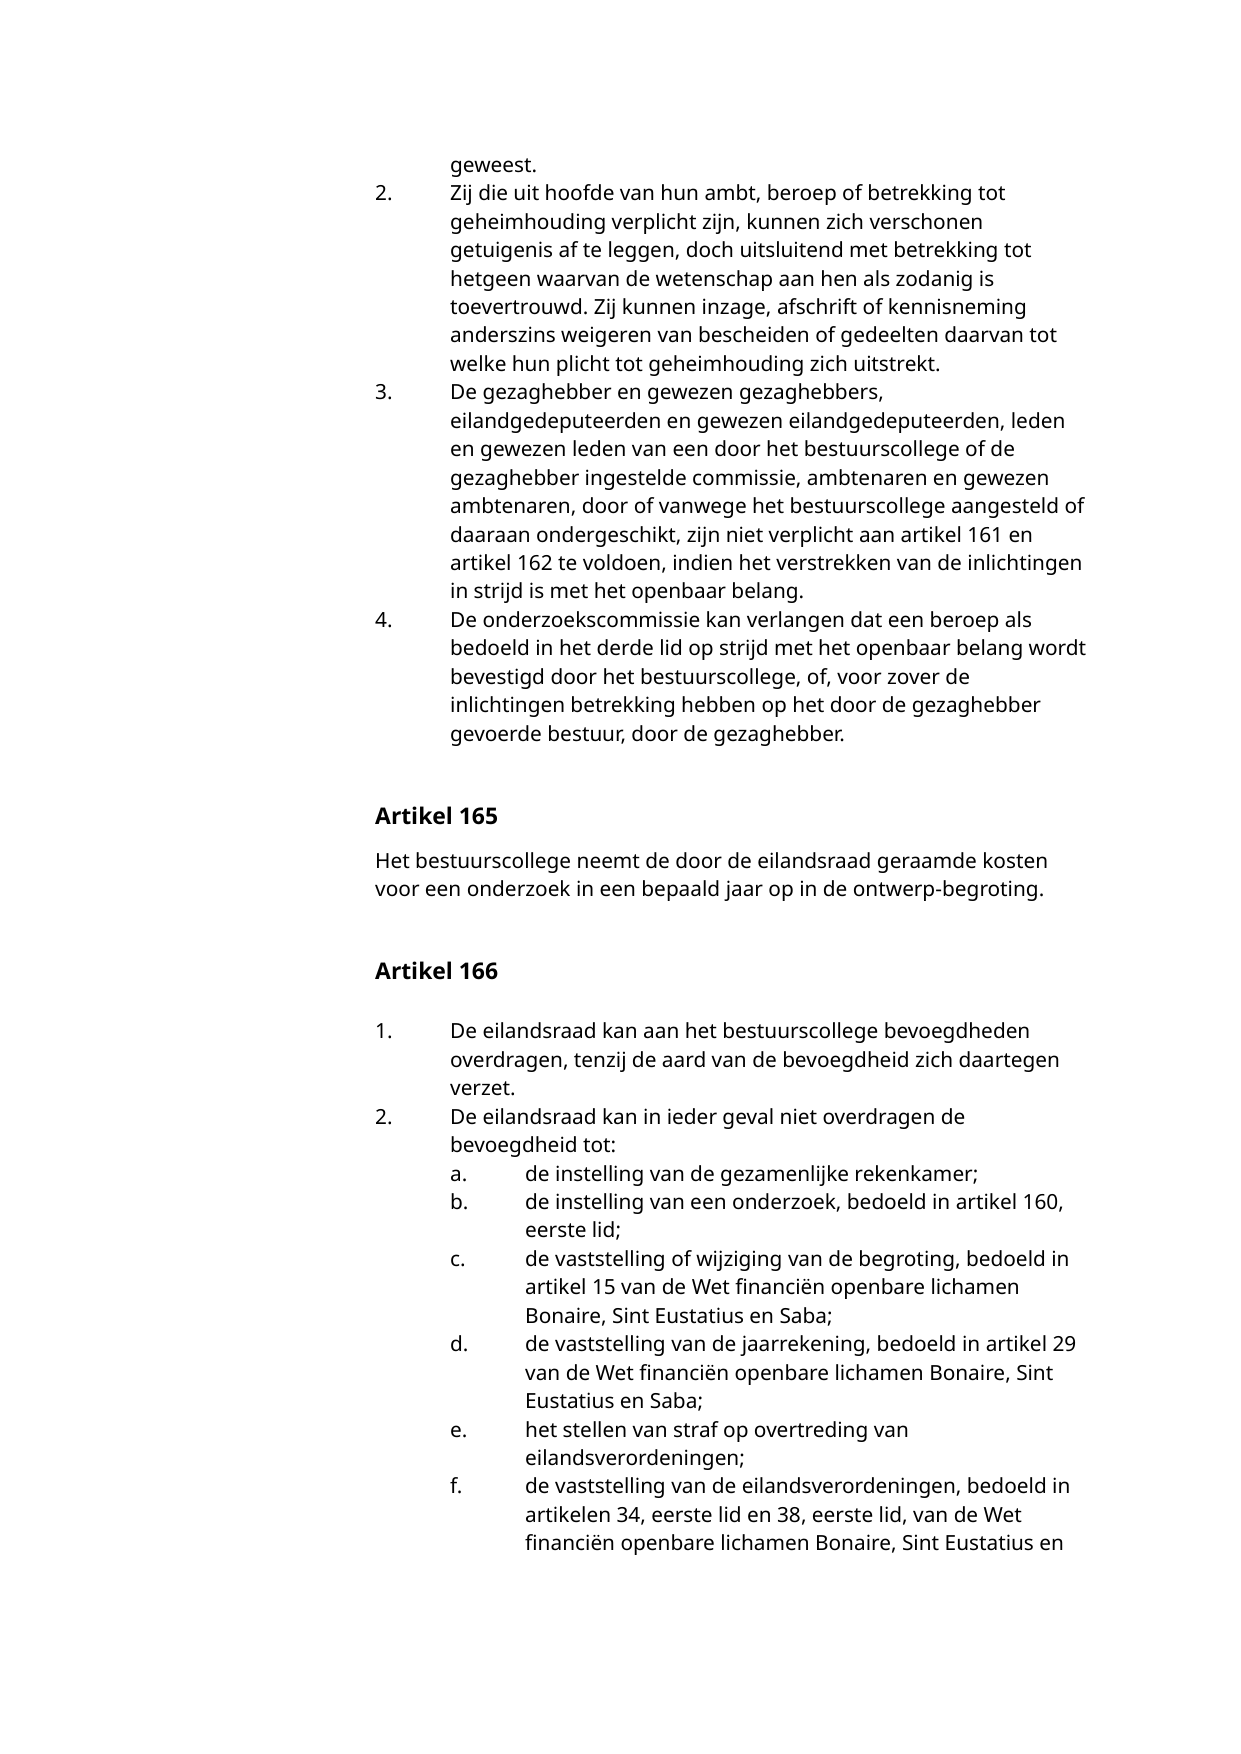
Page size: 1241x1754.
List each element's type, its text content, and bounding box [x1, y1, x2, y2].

list de instelling van een onderzoek, bedoeld in artikel 160, eerste lid; [450, 1187, 1090, 1244]
list geweest. [375, 150, 1090, 178]
list Zij die uit hoofde van hun ambt, beroep of betrekking tot geheimhouding verplicht zijn, kunnen zich verschonen getuigenis af te leggen, doch uitsluitend met betrekking tot hetgeen waarvan de wetenschap aan hen als zodanig is toevertrouwd. Zij kunnen inzage, afschrift of kennisneming anderszins weigeren van bescheiden of gedeelten daarvan tot welke hun plicht tot geheimhouding zich uitstrekt. [375, 178, 1090, 377]
subtitle Artikel 166 [375, 955, 1090, 987]
list de vaststelling of wijziging van de begroting, bedoeld in artikel 15 van de Wet financiën openbare lichamen Bonaire, Sint Eustatius en Saba; [450, 1244, 1090, 1329]
list de vaststelling van de jaarrekening, bedoeld in artikel 29 van de Wet financiën openbare lichamen Bonaire, Sint Eustatius en Saba; [450, 1329, 1090, 1415]
list De eilandsraad kan aan het bestuurscollege bevoegdheden overdragen, tenzij de aard van de bevoegdheid zich daartegen verzet. [375, 1017, 1090, 1102]
list het stellen van straf op overtreding van eilandsverordeningen; [450, 1415, 1090, 1472]
list De onderzoekscommissie kan verlangen dat een beroep als bedoeld in het derde lid op strijd met het openbaar belang wordt bevestigd door het bestuurscollege, of, voor zover de inlichtingen betrekking hebben op het door de gezaghebber gevoerde bestuur, door de gezaghebber. [375, 605, 1090, 747]
list De gezaghebber en gewezen gezaghebbers, eilandgedeputeerden en gewezen eilandgedeputeerden, leden en gewezen leden van een door het bestuurscollege of de gezaghebber ingestelde commissie, ambtenaren en gewezen ambtenaren, door of vanwege het bestuurscollege aangesteld of daaraan ondergeschikt, zijn niet verplicht aan artikel 161 en artikel 162 te voldoen, indien het verstrekken van de inlichtingen in strijd is met het openbaar belang. [375, 377, 1090, 605]
subtitle Artikel 165 [375, 800, 1090, 831]
list De eilandsraad kan in ieder geval niet overdragen de bevoegdheid tot: [375, 1102, 1090, 1159]
text Het bestuurscollege neemt de door de eilandsraad geraamde kosten voor een onderzoek in een bepaald jaar op in de ontwerp-begroting. [375, 846, 1090, 903]
list de instelling van de gezamenlijke rekenkamer; [450, 1159, 1090, 1187]
list de vaststelling van de eilandsverordeningen, bedoeld in artikelen 34, eerste lid en 38, eerste lid, van de Wet financiën openbare lichamen Bonaire, Sint Eustatius en [450, 1472, 1090, 1557]
